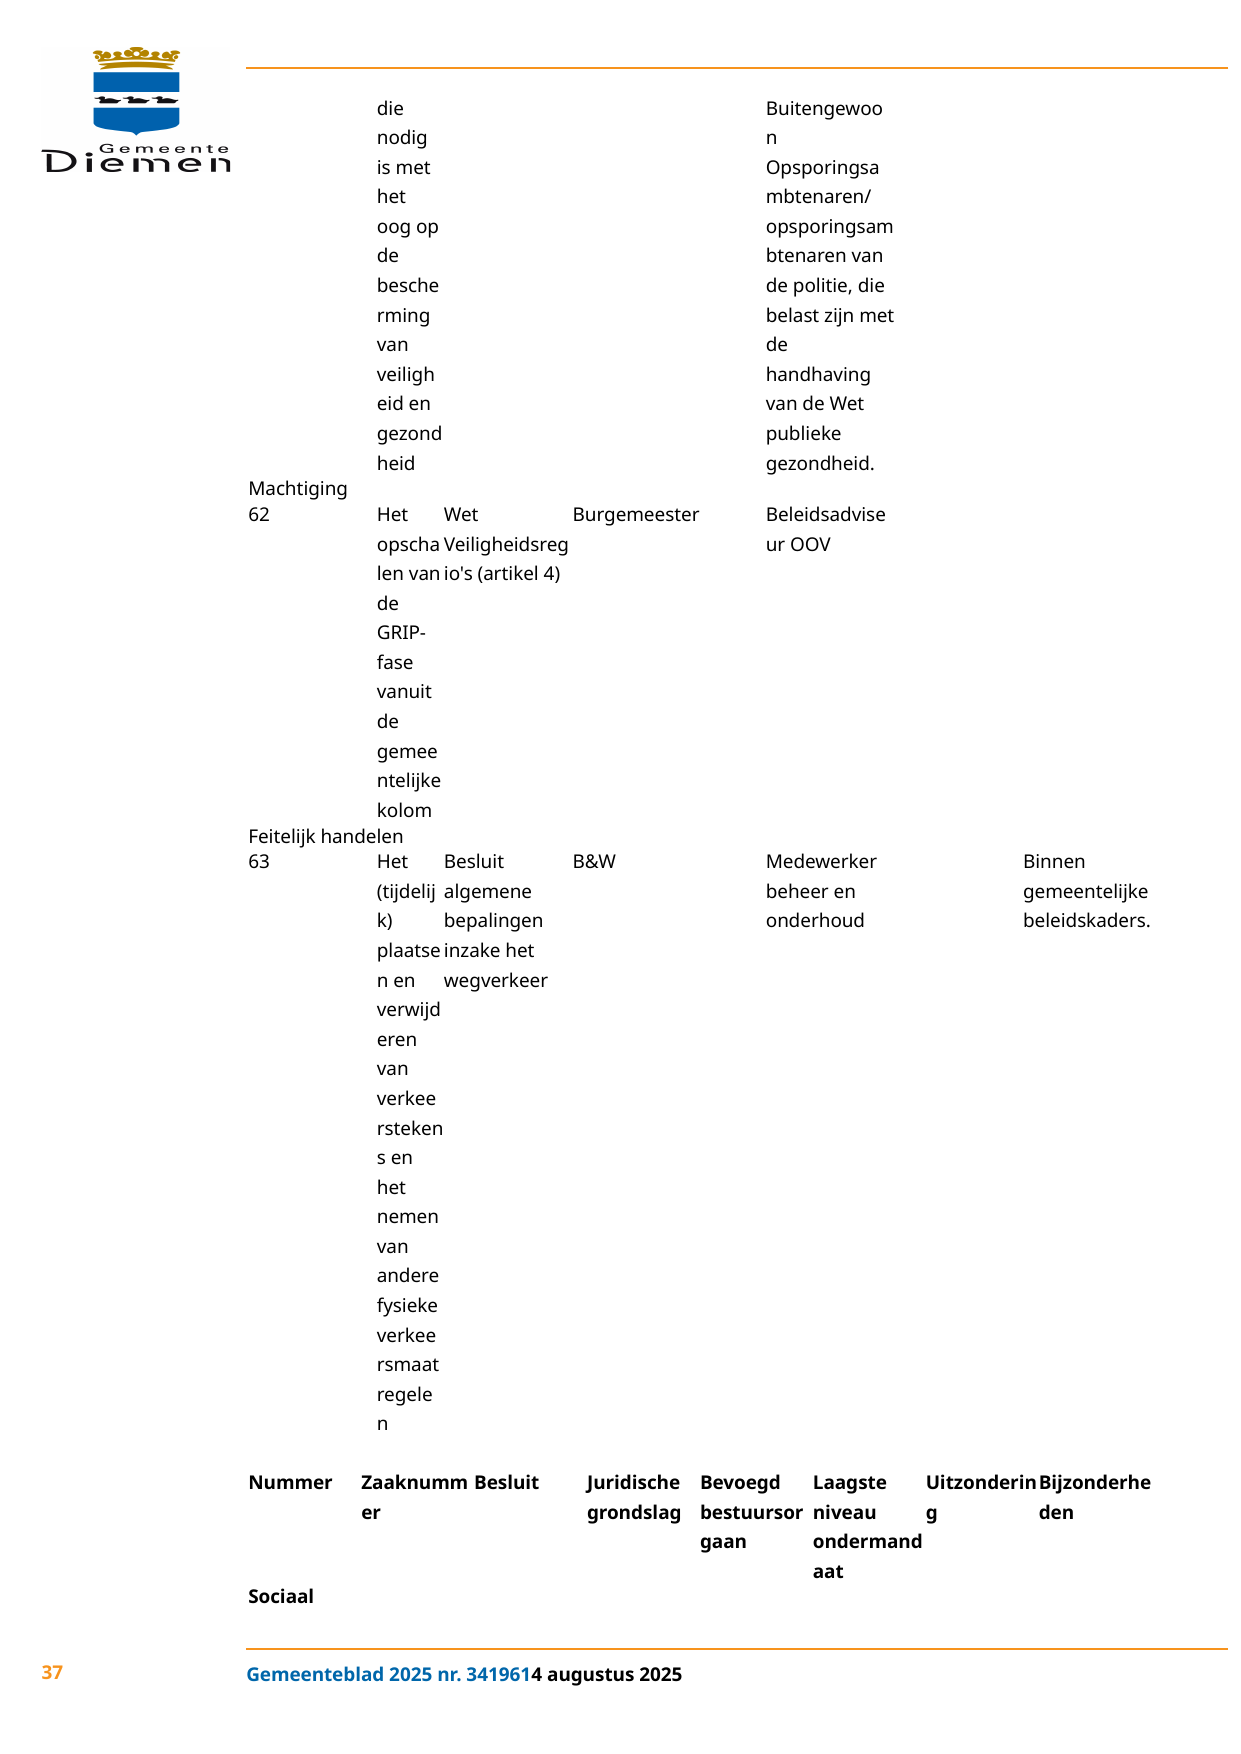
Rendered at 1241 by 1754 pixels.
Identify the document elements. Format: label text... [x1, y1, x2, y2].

table_cell Beleidsadviseur OOV [766, 501, 894, 823]
table_cell Het opschalen van de GRIP-fase vanuit de gemeentelijke kolom [377, 501, 444, 823]
table_header Bijzonderheden [1039, 1469, 1152, 1584]
picture [41, 47, 231, 172]
table_cell [312, 849, 377, 1436]
table_cell Wet Veiligheidsregio's (artikel 4) [444, 501, 572, 823]
table_header Uitzondering [926, 1469, 1038, 1584]
table_cell Machtiging [248, 476, 1152, 501]
table_cell 63 [248, 849, 312, 1436]
table_cell [894, 501, 1023, 823]
table_cell Binnen gemeentelijke beleidskaders. [1023, 849, 1152, 1436]
table_cell [248, 95, 312, 476]
table_cell B&W [573, 849, 766, 1436]
table_cell Buitengewoon Opsporingsambtenaren/ opsporingsambtenaren van de politie, die belast zijn met de handhaving van de Wet publieke gezondheid. [766, 95, 894, 476]
table_header Besluit [474, 1469, 587, 1584]
table_header Nummer [248, 1469, 361, 1584]
table_cell [1023, 95, 1152, 476]
table_cell [444, 95, 572, 476]
table_cell Medewerker beheer en onderhoud [766, 849, 894, 1436]
table_cell Het (tijdelijk) plaatsen en verwijderen van verkeerstekens en het nemen van andere fysieke verkeersmaatregelen [377, 849, 444, 1436]
table_cell [1023, 501, 1152, 823]
table_cell [312, 95, 377, 476]
table_header Juridische grondslag [587, 1469, 700, 1584]
table_header Laagste niveau ondermandaat [813, 1469, 926, 1584]
table_header Bevoegd bestuursorgaan [700, 1469, 813, 1584]
table_cell [312, 501, 377, 823]
table_cell Burgemeester [573, 501, 766, 823]
table_cell [894, 849, 1023, 1436]
table_header Zaaknummer [361, 1469, 474, 1584]
table_cell Sociaal [248, 1584, 1152, 1609]
table_cell [894, 95, 1023, 476]
table_cell 62 [248, 501, 312, 823]
table_cell Feitelijk handelen [248, 823, 1152, 848]
table_cell die nodig is met het oog op de bescherming van veiligheid en gezondheid [377, 95, 444, 476]
table_cell Besluit algemene bepalingen inzake het wegverkeer [444, 849, 572, 1436]
table_cell [573, 95, 766, 476]
